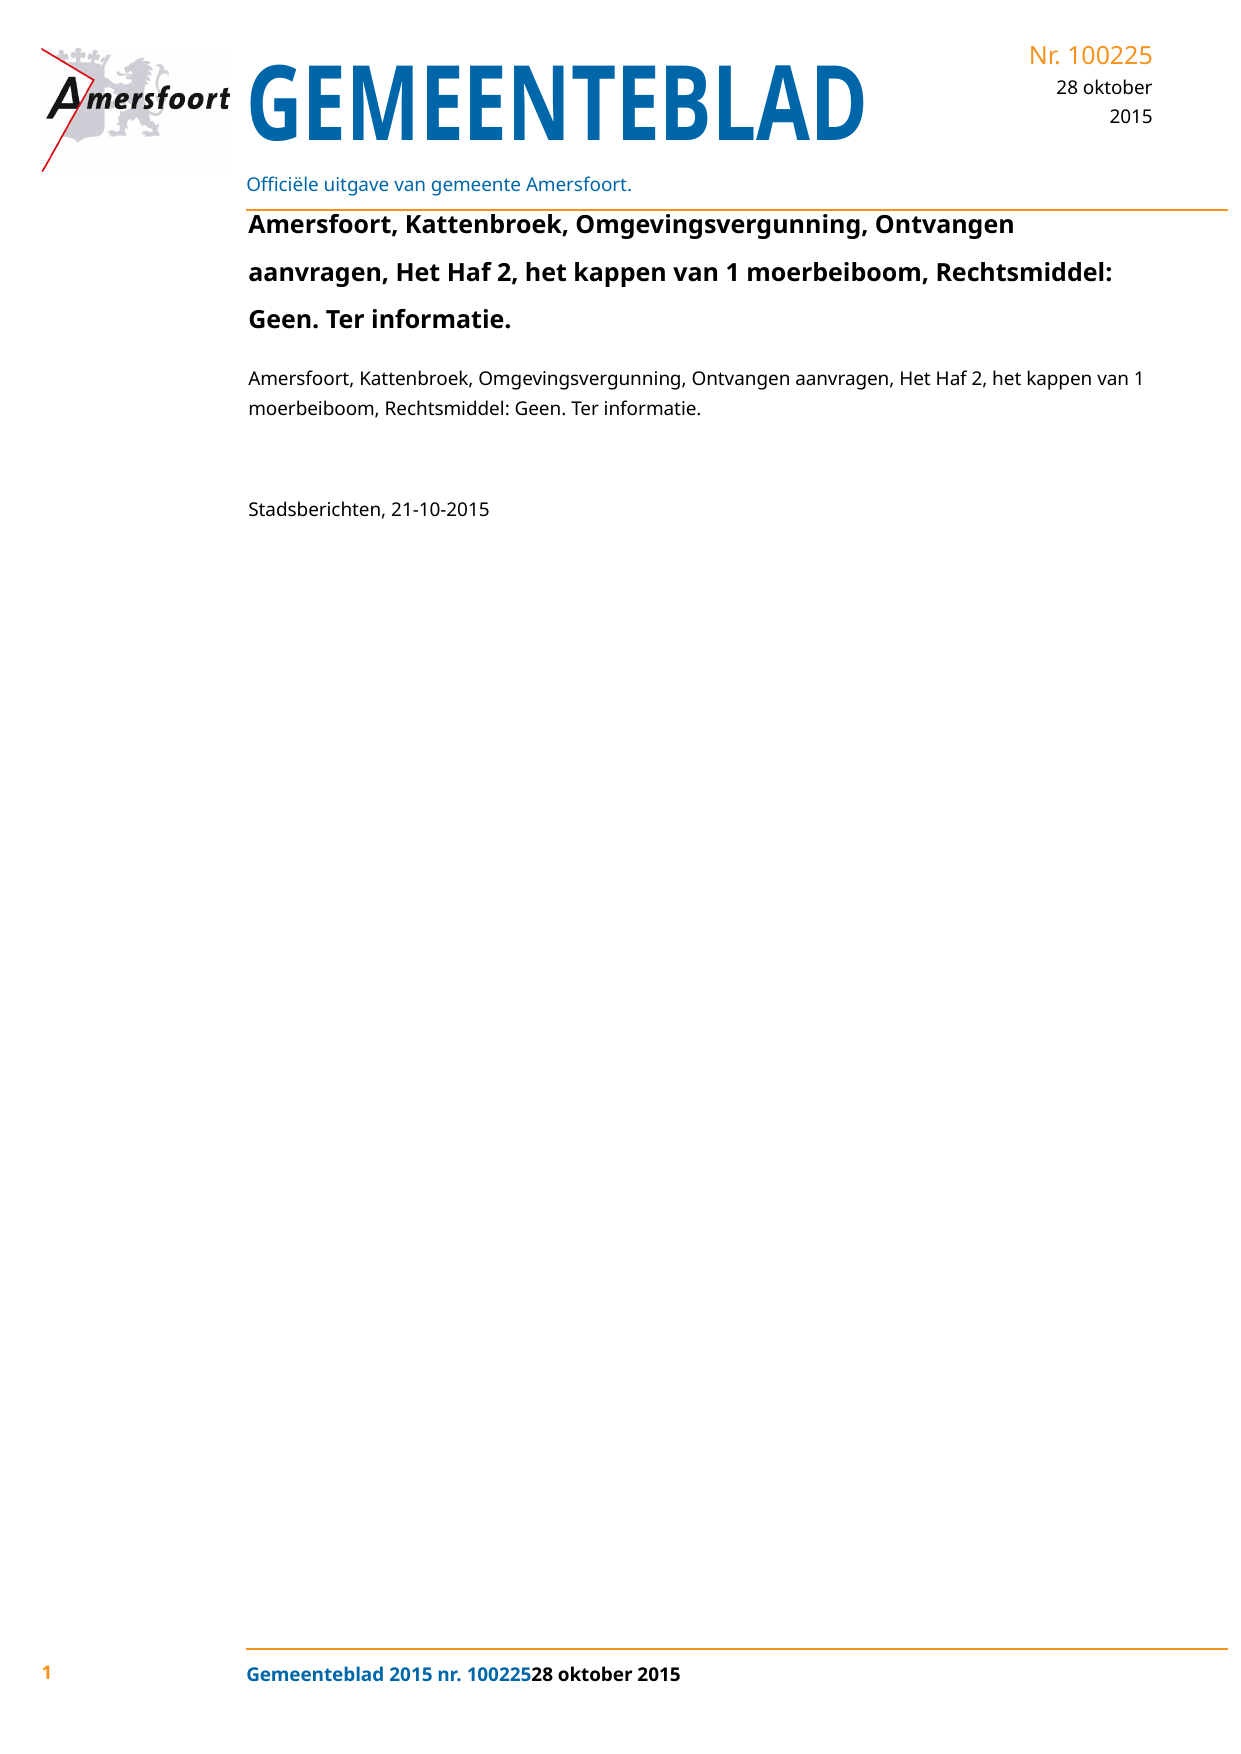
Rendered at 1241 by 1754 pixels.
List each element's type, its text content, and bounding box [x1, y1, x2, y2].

text Stadsberichten, 21-10-2015 [248, 496, 1152, 522]
text Amersfoort, Kattenbroek, Omgevingsvergunning, Ontvangen aanvragen, Het Haf 2, het kappen van 1 moerbeiboom, Rechtsmiddel: Geen. Ter informatie. [248, 366, 1152, 421]
picture [41, 47, 231, 172]
text Amersfoort, Kattenbroek, Omgevingsvergunning, Ontvangen aanvragen, Het Haf 2, het kappen van 1 moerbeiboom, Rechtsmiddel: Geen. Ter informatie. [248, 211, 1152, 336]
